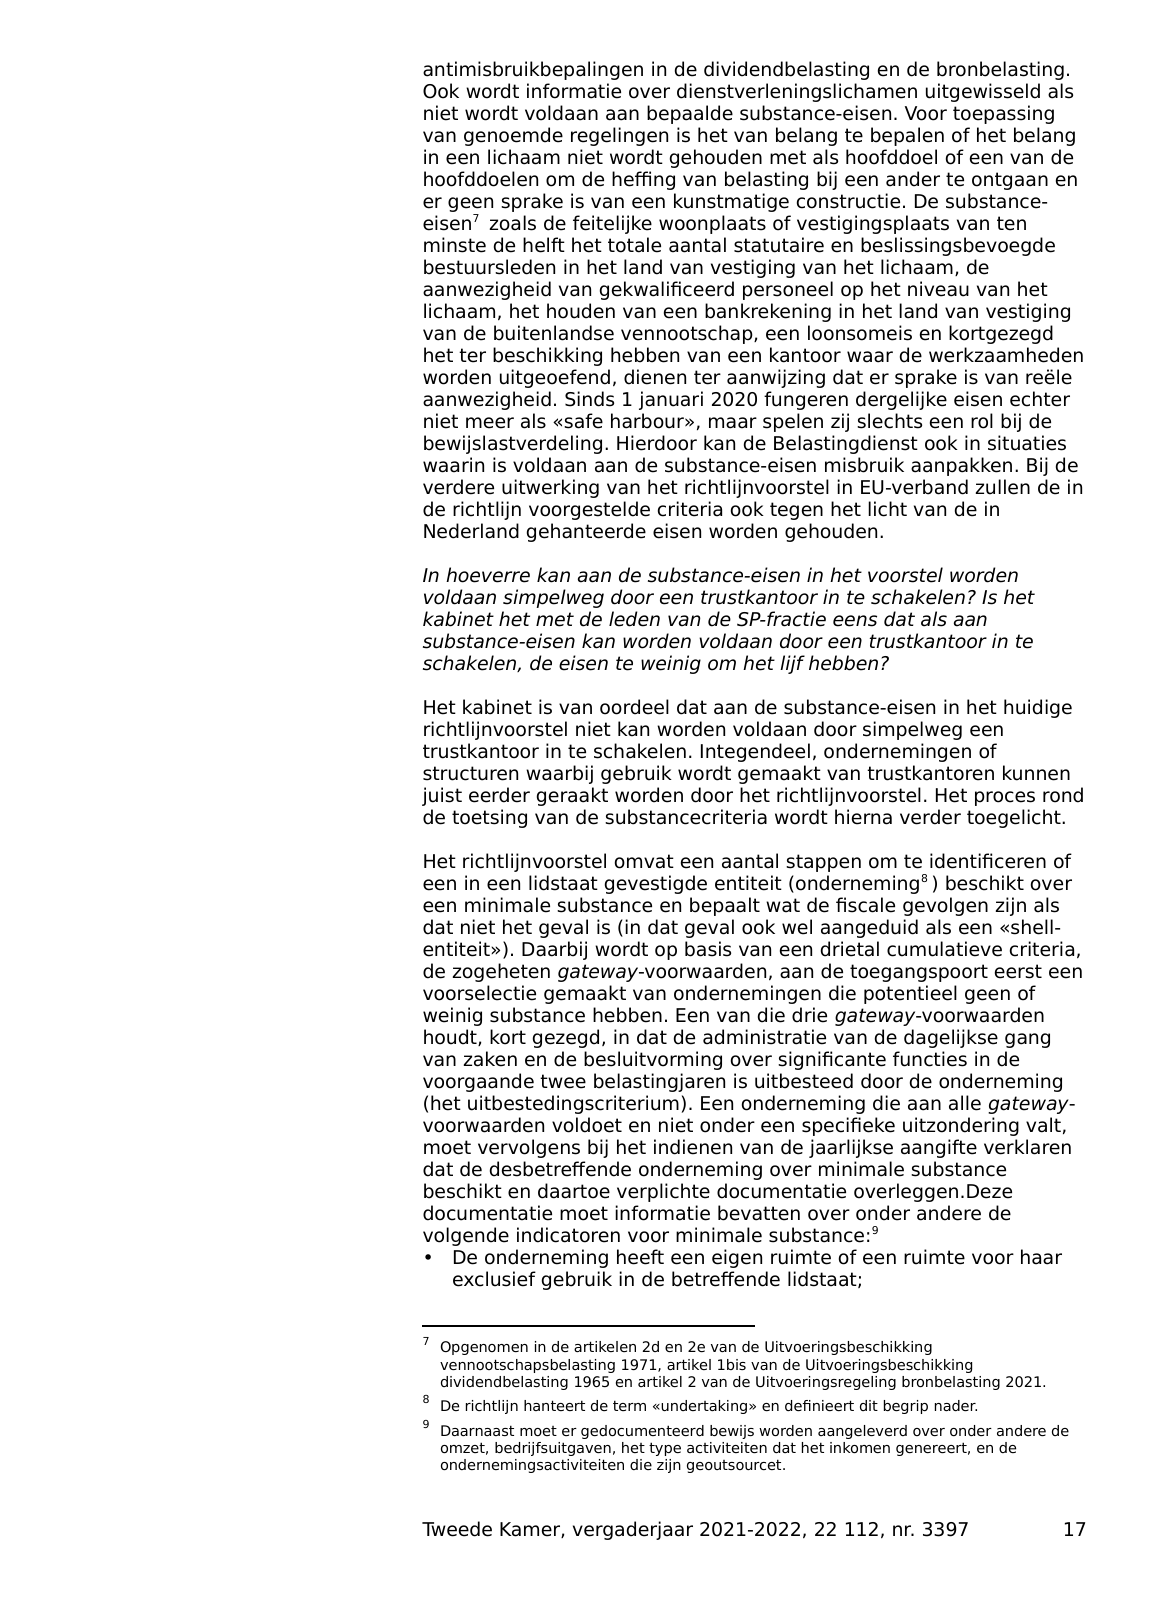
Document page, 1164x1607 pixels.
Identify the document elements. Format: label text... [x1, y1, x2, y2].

text Daarnaast moet er gedocumenteerd bewijs worden aangeleverd over onder andere de omzet, bedrijfsuitgaven, het type activiteiten dat het inkomen genereert, en de ondernemingsactiviteiten die zijn geoutsourcet. [422, 1418, 1087, 1474]
text Het kabinet is van oordeel dat aan de substance-eisen in het huidige richtlijnvoorstel niet kan worden voldaan door simpelweg een trustkantoor in te schakelen. Integendeel, ondernemingen of structuren waarbij gebruik wordt gemaakt van trustkantoren kunnen juist eerder geraakt worden door het richtlijnvoorstel. Het proces rond de toetsing van de substancecriteria wordt hierna verder toegelicht. [422, 697, 1087, 829]
text De richtlijn hanteert de term «undertaking» en definieert dit begrip nader. [422, 1393, 1087, 1416]
text In hoeverre kan aan de substance-eisen in het voorstel worden voldaan simpelweg door een trustkantoor in te schakelen? Is het kabinet het met de leden van de SP-fractie eens dat als aan substance-eisen kan worden voldaan door een trustkantoor in te schakelen, de eisen te weinig om het lijf hebben? [422, 565, 1087, 675]
text • De onderneming heeft een eigen ruimte of een ruimte voor haar exclusief gebruik in de betreffende lidstaat; [422, 1247, 1087, 1291]
text Opgenomen in de artikelen 2d en 2e van de Uitvoeringsbeschikking vennootschapsbelasting 1971, artikel 1bis van de Uitvoeringsbeschikking dividendbelasting 1965 en artikel 2 van de Uitvoeringsregeling bronbelasting 2021. [422, 1335, 1087, 1391]
text Het richtlijnvoorstel omvat een aantal stappen om te identificeren of een in een lidstaat gevestigde entiteit (onderneming) beschikt over een minimale substance en bepaalt wat de fiscale gevolgen zijn als dat niet het geval is (in dat geval ook wel aangeduid als een «shell-entiteit»). Daarbij wordt op basis van een drietal cumulatieve criteria, de zogeheten gateway-voorwaarden, aan de toegangspoort eerst een voorselectie gemaakt van ondernemingen die potentieel geen of weinig substance hebben. Een van die drie gateway-voorwaarden houdt, kort gezegd, in dat de administratie van de dagelijkse gang van zaken en de besluitvorming over significante functies in de voorgaande twee belastingjaren is uitbesteed door de onderneming (het uitbestedingscriterium). Een onderneming die aan alle gateway-voorwaarden voldoet en niet onder een specifieke uitzondering valt, moet vervolgens bij het indienen van de jaarlijkse aangifte verklaren dat de desbetreffende onderneming over minimale substance beschikt en daartoe verplichte documentatie overleggen.Deze documentatie moet informatie bevatten over onder andere de volgende indicatoren voor minimale substance: [422, 851, 1087, 1247]
text antimisbruikbepalingen in de dividendbelasting en de bronbelasting. Ook wordt informatie over dienstverleningslichamen uitgewisseld als niet wordt voldaan aan bepaalde substance-eisen. Voor toepassing van genoemde regelingen is het van belang te bepalen of het belang in een lichaam niet wordt gehouden met als hoofddoel of een van de hoofddoelen om de heffing van belasting bij een ander te ontgaan en er geen sprake is van een kunstmatige constructie. De substance-eisen zoals de feitelijke woonplaats of vestigingsplaats van ten minste de helft het totale aantal statutaire en beslissingsbevoegde bestuursleden in het land van vestiging van het lichaam, de aanwezigheid van gekwalificeerd personeel op het niveau van het lichaam, het houden van een bankrekening in het land van vestiging van de buitenlandse vennootschap, een loonsomeis en kortgezegd het ter beschikking hebben van een kantoor waar de werkzaamheden worden uitgeoefend, dienen ter aanwijzing dat er sprake is van reële aanwezigheid. Sinds 1 januari 2020 fungeren dergelijke eisen echter niet meer als «safe harbour», maar spelen zij slechts een rol bij de bewijslastverdeling. Hierdoor kan de Belastingdienst ook in situaties waarin is voldaan aan de substance-eisen misbruik aanpakken. Bij de verdere uitwerking van het richtlijnvoorstel in EU-verband zullen de in de richtlijn voorgestelde criteria ook tegen het licht van de in Nederland gehanteerde eisen worden gehouden. [422, 59, 1087, 543]
